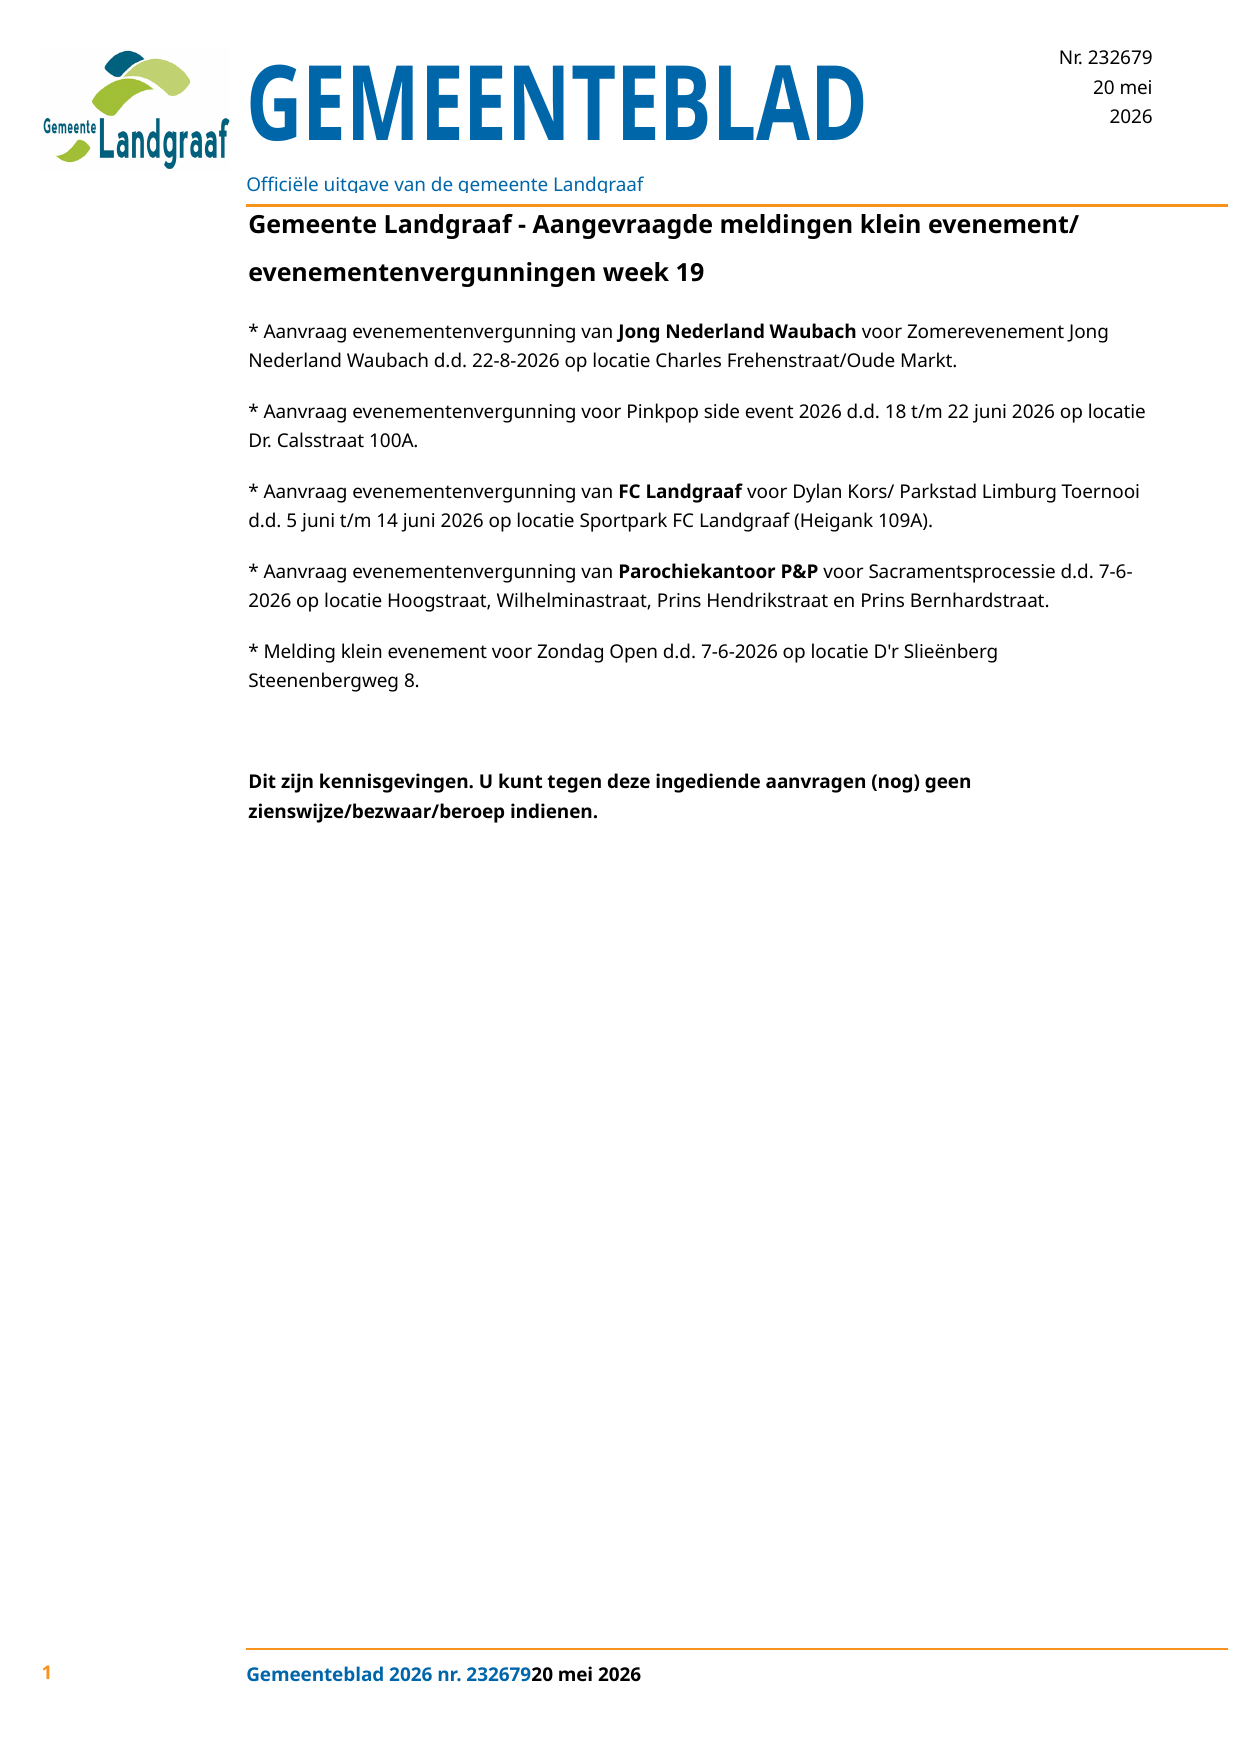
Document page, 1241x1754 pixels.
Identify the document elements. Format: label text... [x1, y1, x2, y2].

text * Melding klein evenement voor Zondag Open d.d. 7-6-2026 op locatie D'r Slieënberg Steenenbergweg 8. [248, 638, 1152, 693]
text Gemeente Landgraaf - Aangevraagde meldingen klein evenement/ evenementenvergunningen week 19 [248, 207, 1152, 288]
text * Aanvraag evenementenvergunning van FC Landgraaf voor Dylan Kors/ Parkstad Limburg Toernooi d.d. 5 juni t/m 14 juni 2026 op locatie Sportpark FC Landgraaf (Heigank 109A). [248, 478, 1152, 533]
text * Aanvraag evenementenvergunning voor Pinkpop side event 2026 d.d. 18 t/m 22 juni 2026 op locatie Dr. Calsstraat 100A. [248, 398, 1152, 453]
text Dit zijn kennisgevingen. U kunt tegen deze ingediende aanvragen (nog) geen zienswijze/bezwaar/beroep indienen. [248, 768, 1152, 824]
text * Aanvraag evenementenvergunning van Jong Nederland Waubach voor Zomerevenement Jong Nederland Waubach d.d. 22-8-2026 op locatie Charles Frehenstraat/Oude Markt. [248, 318, 1152, 373]
picture [41, 47, 231, 172]
text * Aanvraag evenementenvergunning van Parochiekantoor P&P voor Sacramentsprocessie d.d. 7-6-2026 op locatie Hoogstraat, Wilhelminastraat, Prins Hendrikstraat en Prins Bernhardstraat. [248, 558, 1152, 613]
